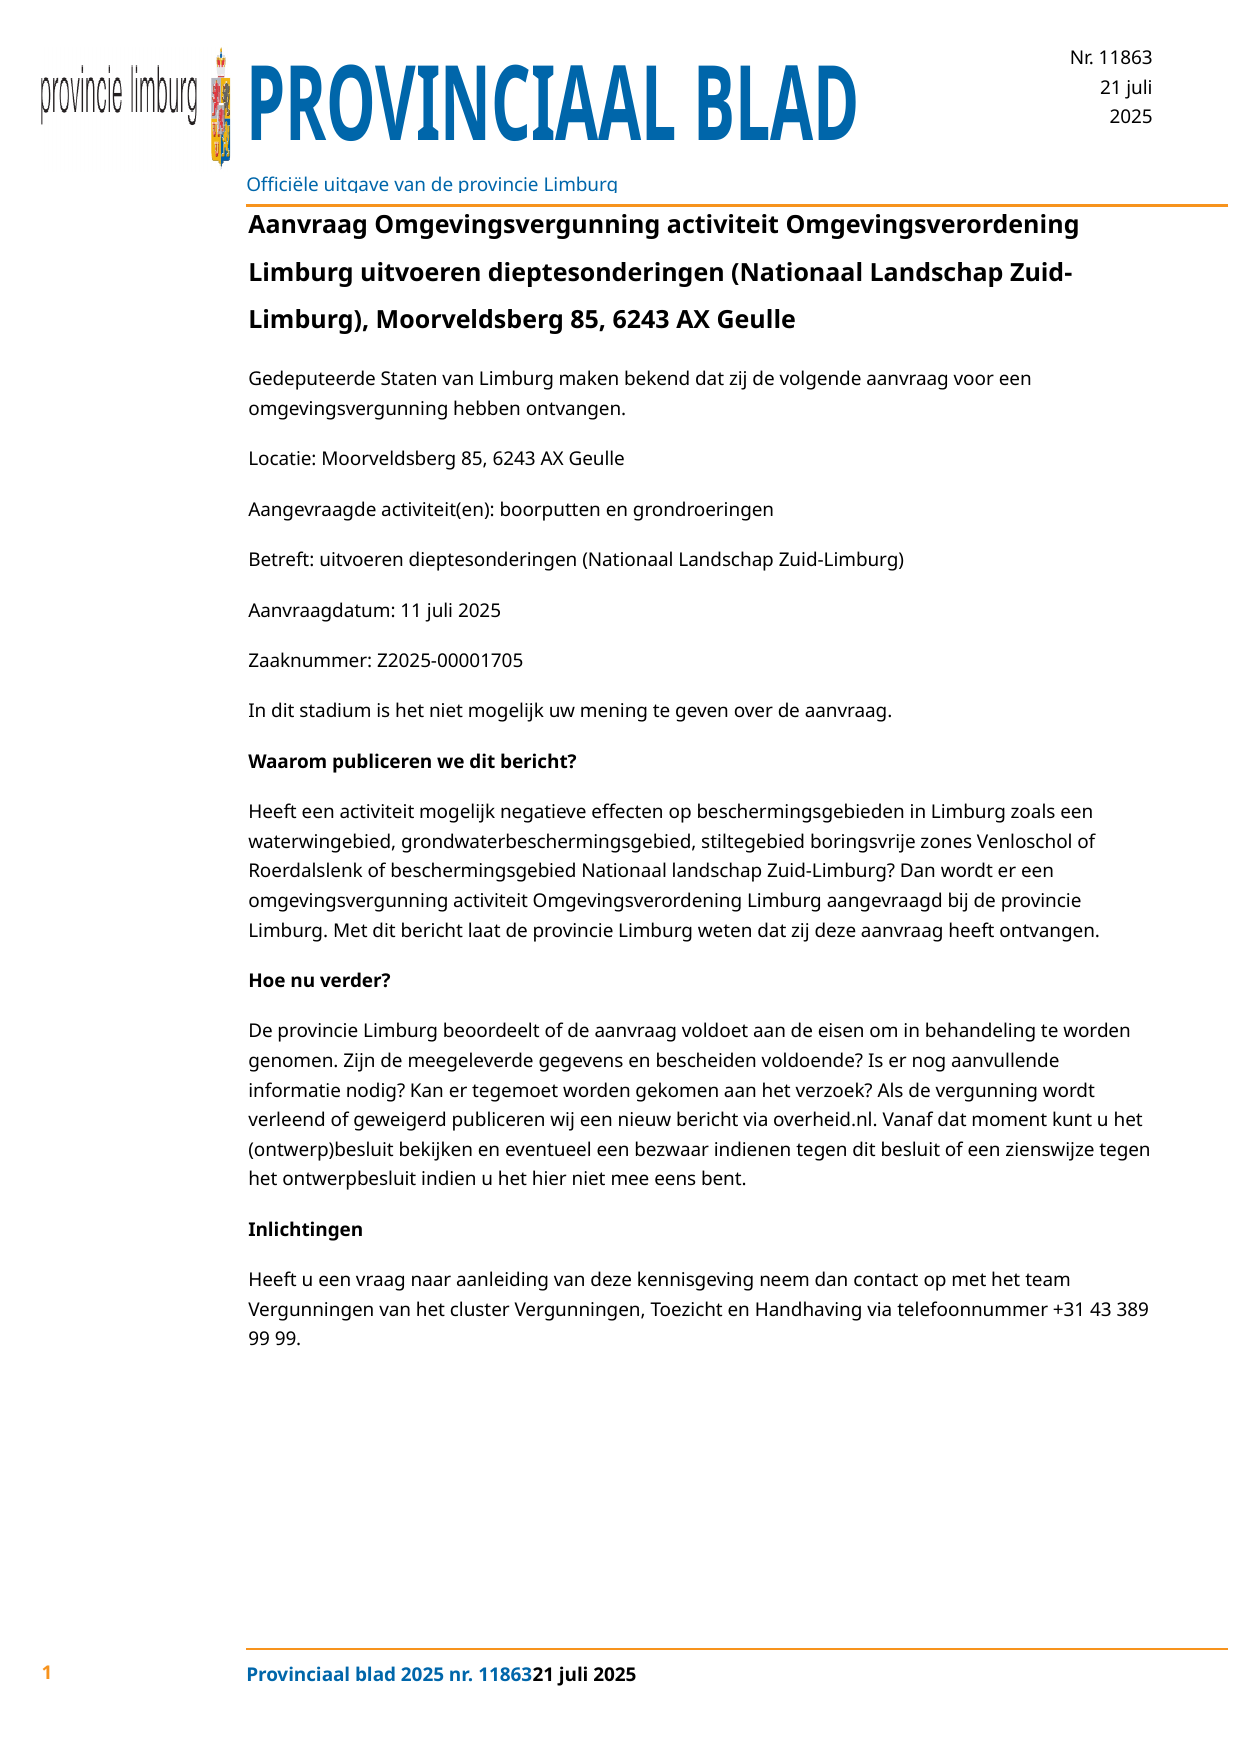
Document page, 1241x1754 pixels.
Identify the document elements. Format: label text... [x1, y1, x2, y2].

text Locatie: Moorveldsberg 85, 6243 AX Geulle [248, 446, 1152, 471]
text Heeft u een vraag naar aanleiding van deze kennisgeving neem dan contact op met het team Vergunningen van het cluster Vergunningen, Toezicht en Handhaving via telefoonnummer +31 43 389 99 99. [248, 1266, 1152, 1351]
picture [41, 47, 231, 172]
text Gedeputeerde Staten van Limburg maken bekend dat zij de volgende aanvraag voor een omgevingsvergunning hebben ontvangen. [248, 366, 1152, 421]
text Aanvraagdatum: 11 juli 2025 [248, 597, 1152, 622]
text Aanvraag Omgevingsvergunning activiteit Omgevingsverordening Limburg uitvoeren dieptesonderingen (Nationaal Landschap Zuid-Limburg), Moorveldsberg 85, 6243 AX Geulle [248, 207, 1152, 336]
text Aangevraagde activiteit(en): boorputten en grondroeringen [248, 496, 1152, 522]
text De provincie Limburg beoordeelt of de aanvraag voldoet aan de eisen om in behandeling te worden genomen. Zijn de meegeleverde gegevens en bescheiden voldoende? Is er nog aanvullende informatie nodig? Kan er tegemoet worden gekomen aan het verzoek? Als de vergunning wordt verleend of geweigerd publiceren wij een nieuw bericht via overheid.nl. Vanaf dat moment kunt u het (ontwerp)besluit bekijken en eventueel een bezwaar indienen tegen dit besluit of een zienswijze tegen het ontwerpbesluit indien u het hier niet mee eens bent. [248, 1018, 1152, 1191]
text Inlichtingen [248, 1216, 1152, 1242]
text Hoe nu verder? [248, 967, 1152, 993]
text In dit stadium is het niet mogelijk uw mening te geven over de aanvraag. [248, 698, 1152, 723]
text Waarom publiceren we dit bericht? [248, 748, 1152, 774]
text Zaaknummer: Z2025-00001705 [248, 647, 1152, 673]
text Heeft een activiteit mogelijk negatieve effecten op beschermingsgebieden in Limburg zoals een waterwingebied, grondwaterbeschermingsgebied, stiltegebied boringsvrije zones Venloschol of Roerdalslenk of beschermingsgebied Nationaal landschap Zuid-Limburg? Dan wordt er een omgevingsvergunning activiteit Omgevingsverordening Limburg aangevraagd bij de provincie Limburg. Met dit bericht laat de provincie Limburg weten dat zij deze aanvraag heeft ontvangen. [248, 798, 1152, 942]
text Betreft: uitvoeren dieptesonderingen (Nationaal Landschap Zuid-Limburg) [248, 546, 1152, 572]
